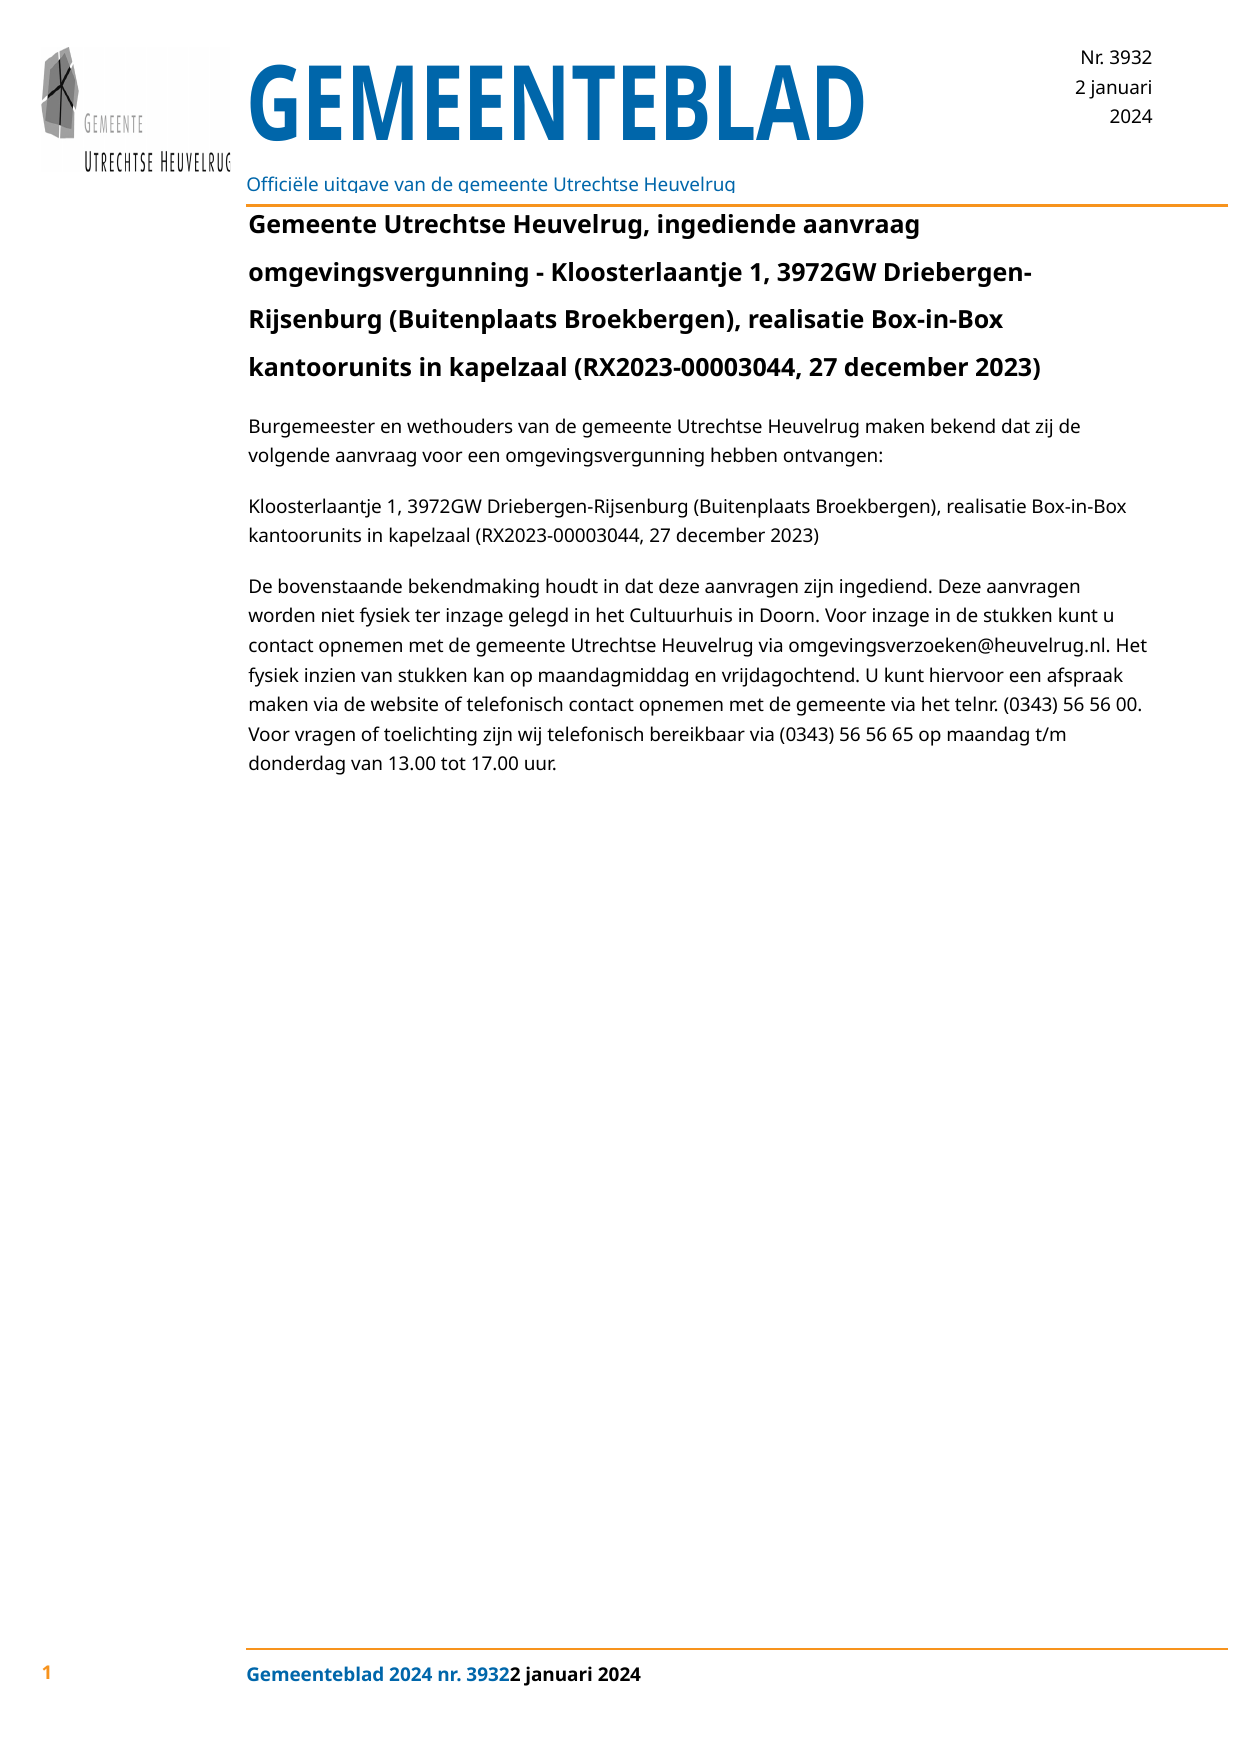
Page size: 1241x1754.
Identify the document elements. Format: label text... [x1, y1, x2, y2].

text Gemeente Utrechtse Heuvelrug, ingediende aanvraag omgevingsvergunning - Kloosterlaantje 1, 3972GW Driebergen-Rijsenburg (Buitenplaats Broekbergen), realisatie Box-in-Box kantoorunits in kapelzaal (RX2023-00003044, 27 december 2023) [248, 207, 1152, 384]
text Burgemeester en wethouders van de gemeente Utrechtse Heuvelrug maken bekend dat zij de volgende aanvraag voor een omgevingsvergunning hebben ontvangen: [248, 413, 1152, 468]
picture [41, 47, 231, 172]
text De bovenstaande bekendmaking houdt in dat deze aanvragen zijn ingediend. Deze aanvragen worden niet fysiek ter inzage gelegd in het Cultuurhuis in Doorn. Voor inzage in de stukken kunt u contact opnemen met de gemeente Utrechtse Heuvelrug via omgevingsverzoeken@heuvelrug.nl. Het fysiek inzien van stukken kan op maandagmiddag en vrijdagochtend. U kunt hiervoor een afspraak maken via de website of telefonisch contact opnemen met de gemeente via het telnr. (0343) 56 56 00. Voor vragen of toelichting zijn wij telefonisch bereikbaar via (0343) 56 56 65 op maandag t/m donderdag van 13.00 tot 17.00 uur. [248, 573, 1152, 776]
text Kloosterlaantje 1, 3972GW Driebergen-Rijsenburg (Buitenplaats Broekbergen), realisatie Box-in-Box kantoorunits in kapelzaal (RX2023-00003044, 27 december 2023) [248, 493, 1152, 548]
